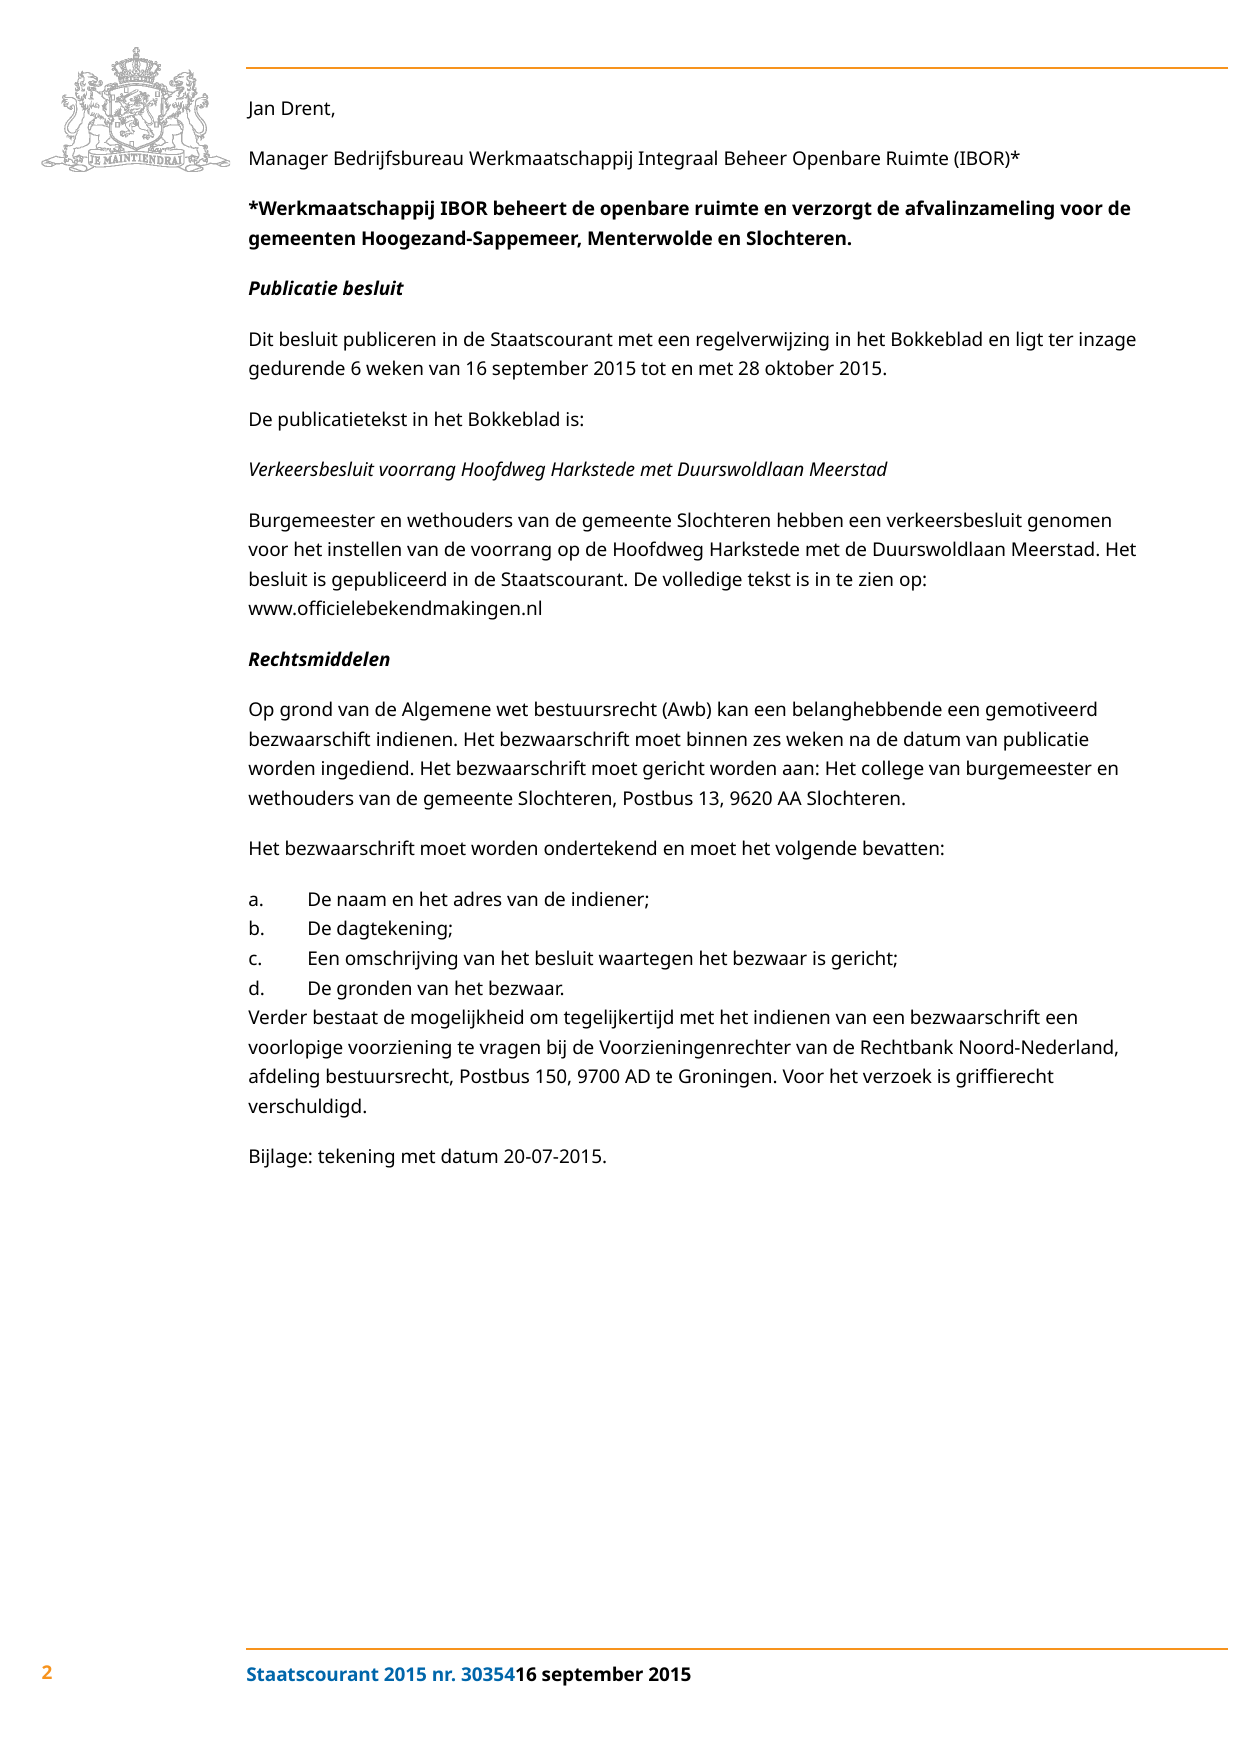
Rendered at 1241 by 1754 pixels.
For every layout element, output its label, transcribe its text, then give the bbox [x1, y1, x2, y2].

text Verkeersbesluit voorrang Hoofdweg Harkstede met Duurswoldlaan Meerstad [248, 456, 1152, 482]
text Dit besluit publiceren in de Staatscourant met een regelverwijzing in het Bokkeblad en ligt ter inzage gedurende 6 weken van 16 september 2015 tot en met 28 oktober 2015. [248, 326, 1152, 381]
list De naam en het adres van de indiener; [248, 886, 1152, 912]
text Burgemeester en wethouders van de gemeente Slochteren hebben een verkeersbesluit genomen voor het instellen van de voorrang op de Hoofdweg Harkstede met de Duurswoldlaan Meerstad. Het besluit is gepubliceerd in de Staatscourant. De volledige tekst is in te zien op: www.officielebekendmakingen.nl [248, 507, 1152, 621]
text Publicatie besluit [248, 276, 1152, 301]
text Jan Drent, [248, 95, 1152, 121]
list Een omschrijving van het besluit waartegen het bezwaar is gericht; [248, 945, 1152, 971]
text *Werkmaatschappij IBOR beheert de openbare ruimte en verzorgt de afvalinzameling voor de gemeenten Hoogezand-Sappemeer, Menterwolde en Slochteren. [248, 196, 1152, 251]
list De gronden van het bezwaar. [248, 975, 1152, 1001]
list De dagtekening; [248, 916, 1152, 941]
text Het bezwaarschrift moet worden ondertekend en moet het volgende bevatten: [248, 836, 1152, 861]
text Op grond van de Algemene wet bestuursrecht (Awb) kan een belanghebbende een gemotiveerd bezwaarschift indienen. Het bezwaarschrift moet binnen zes weken na de datum van publicatie worden ingediend. Het bezwaarschrift moet gericht worden aan: Het college van burgemeester en wethouders van de gemeente Slochteren, Postbus 13, 9620 AA Slochteren. [248, 696, 1152, 811]
picture [41, 47, 231, 172]
text Verder bestaat de mogelijkheid om tegelijkertijd met het indienen van een bezwaarschrift een voorlopige voorziening te vragen bij de Voorzieningenrechter van de Rechtbank Noord-Nederland, afdeling bestuursrecht, Postbus 150, 9700 AD te Groningen. Voor het verzoek is griffierecht verschuldigd. [248, 1004, 1152, 1119]
text Rechtsmiddelen [248, 646, 1152, 672]
text Manager Bedrijfsbureau Werkmaatschappij Integraal Beheer Openbare Ruimte (IBOR)* [248, 145, 1152, 171]
text Bijlage: tekening met datum 20-07-2015. [248, 1143, 1152, 1169]
text De publicatietekst in het Bokkeblad is: [248, 406, 1152, 432]
